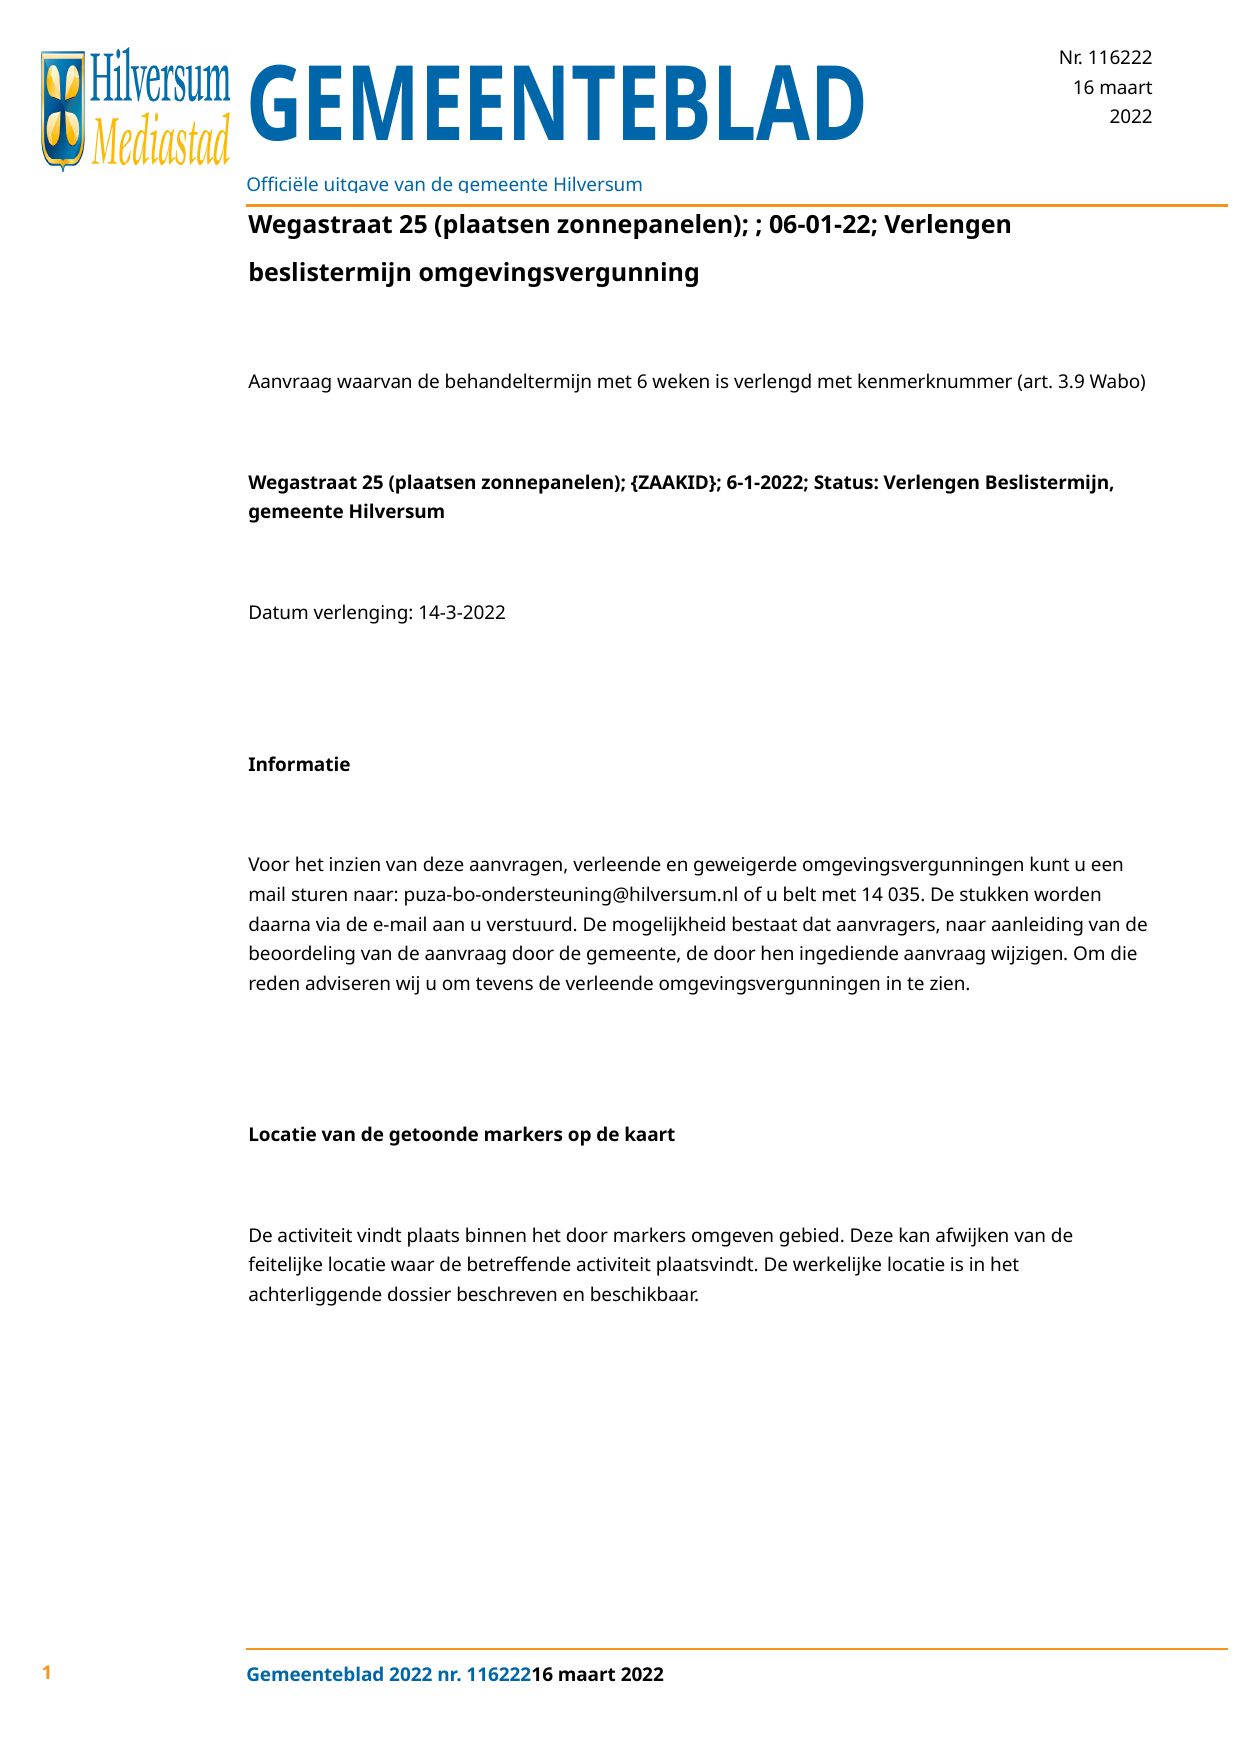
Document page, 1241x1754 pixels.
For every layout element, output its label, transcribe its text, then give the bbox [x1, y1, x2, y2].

text Datum verlenging: 14-3-2022 [248, 599, 1152, 625]
text Wegastraat 25 (plaatsen zonnepanelen); {ZAAKID}; 6-1-2022; Status: Verlengen Beslistermijn, gemeente Hilversum [248, 469, 1152, 524]
text Wegastraat 25 (plaatsen zonnepanelen); ; 06-01-22; Verlengen beslistermijn omgevingsvergunning [248, 207, 1152, 288]
text Locatie van de getoonde markers op de kaart [248, 1121, 1152, 1147]
text Aanvraag waarvan de behandeltermijn met 6 weken is verlengd met kenmerknummer (art. 3.9 Wabo) [248, 368, 1152, 394]
text Voor het inzien van deze aanvragen, verleende en geweigerde omgevingsvergunningen kunt u een mail sturen naar: puza-bo-ondersteuning@hilversum.nl of u belt met 14 035. De stukken worden daarna via de e-mail aan u verstuurd. De mogelijkheid bestaat dat aanvragers, naar aanleiding van de beoordeling van de aanvraag door de gemeente, de door hen ingediende aanvraag wijzigen. Om die reden adviseren wij u om tevens de verleende omgevingsvergunningen in te zien. [248, 852, 1152, 996]
picture [41, 47, 231, 172]
text De activiteit vindt plaats binnen het door markers omgeven gebied. Deze kan afwijken van de feitelijke locatie waar de betreffende activiteit plaatsvindt. De werkelijke locatie is in het achterliggende dossier beschreven en beschikbaar. [248, 1222, 1152, 1307]
text Informatie [248, 751, 1152, 777]
